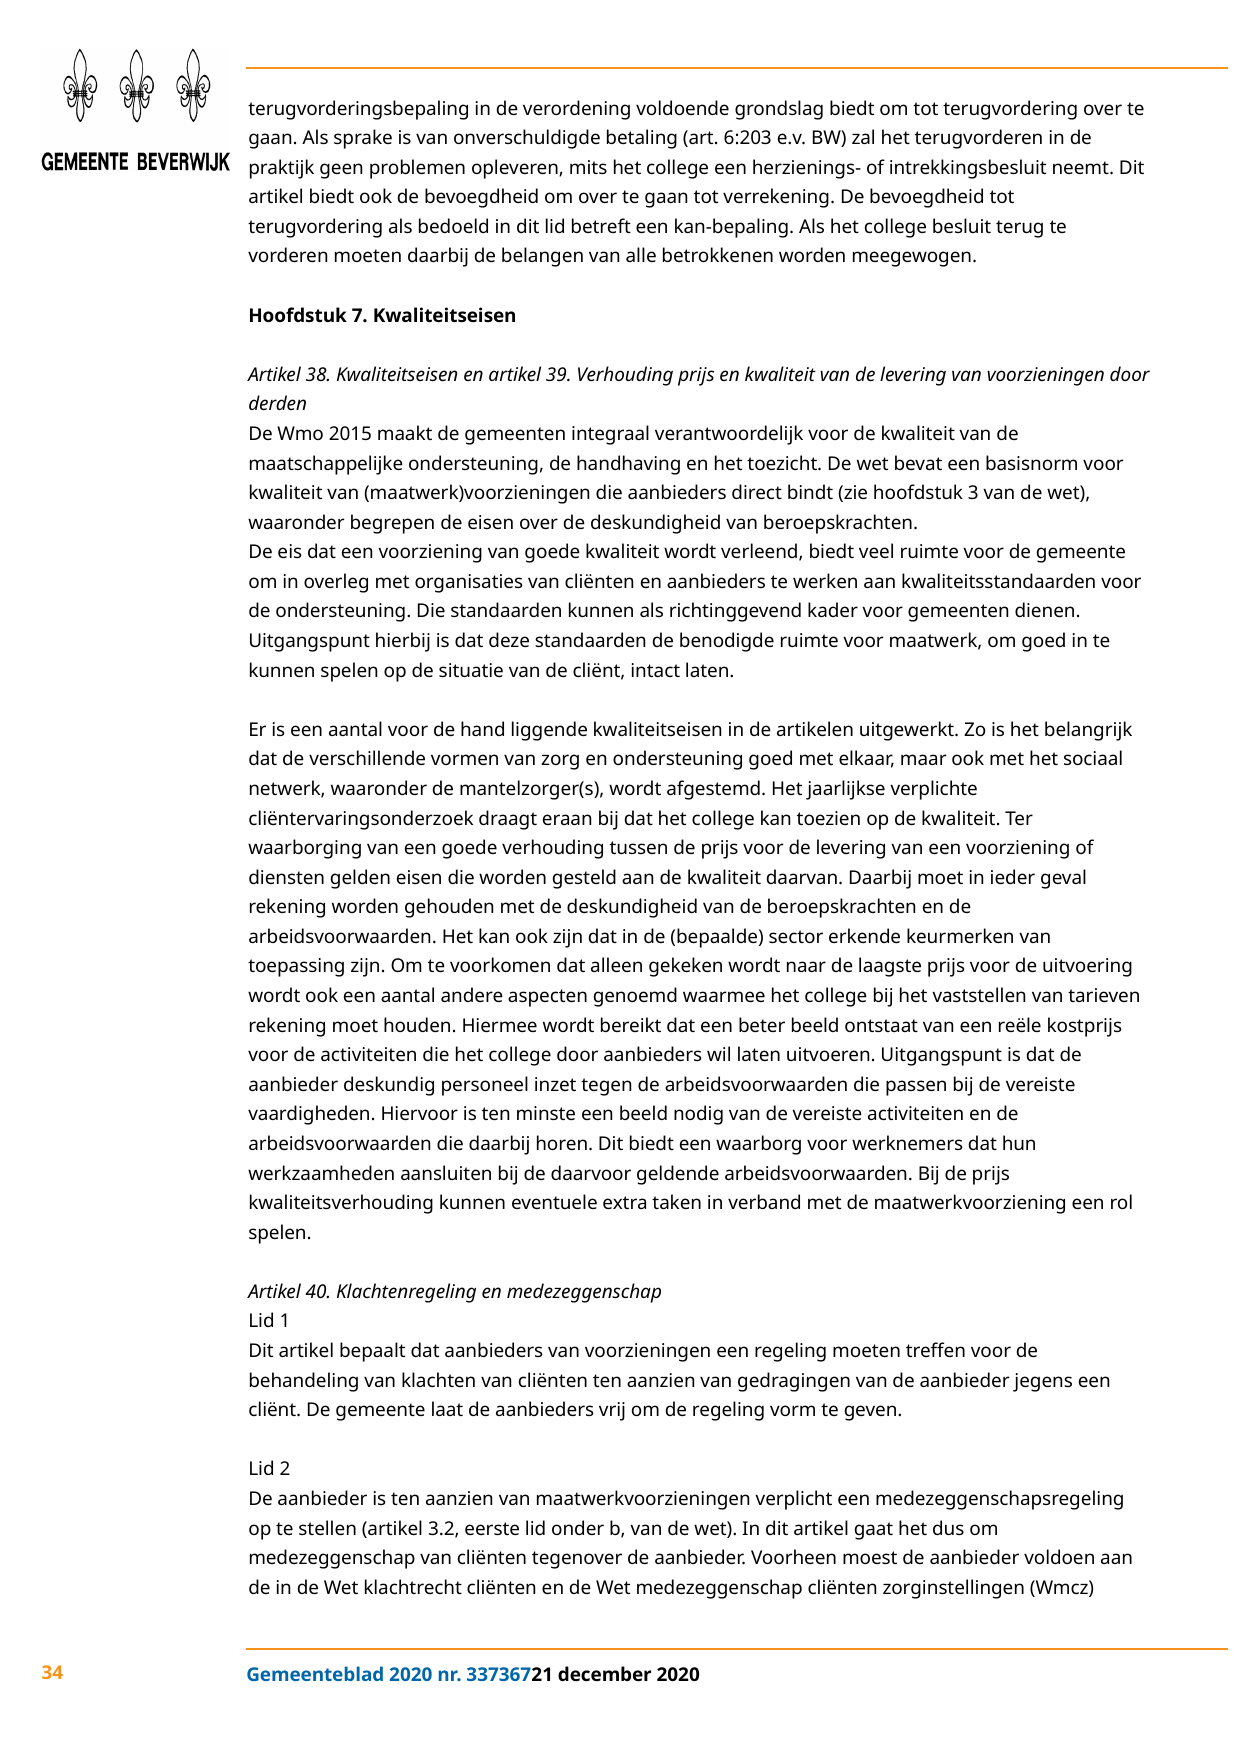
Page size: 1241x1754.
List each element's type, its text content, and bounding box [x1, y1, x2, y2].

text terugvorderingsbepaling in de verordening voldoende grondslag biedt om tot terugvordering over te gaan. Als sprake is van onverschuldigde betaling (art. 6:203 e.v. BW) zal het terugvorderen in de praktijk geen problemen opleveren, mits het college een herzienings- of intrekkingsbesluit neemt. Dit artikel biedt ook de bevoegdheid om over te gaan tot verrekening. De bevoegdheid tot terugvordering als bedoeld in dit lid betreft een kan-bepaling. Als het college besluit terug te vorderen moeten daarbij de belangen van alle betrokkenen worden meegewogen. [248, 95, 1152, 268]
text Er is een aantal voor de hand liggende kwaliteitseisen in de artikelen uitgewerkt. Zo is het belangrijk dat de verschillende vormen van zorg en ondersteuning goed met elkaar, maar ook met het sociaal netwerk, waaronder de mantelzorger(s), wordt afgestemd. Het jaarlijkse verplichte cliëntervaringsonderzoek draagt eraan bij dat het college kan toezien op de kwaliteit. Ter waarborging van een goede verhouding tussen de prijs voor de levering van een voorziening of diensten gelden eisen die worden gesteld aan de kwaliteit daarvan. Daarbij moet in ieder geval rekening worden gehouden met de deskundigheid van de beroepskrachten en de arbeidsvoorwaarden. Het kan ook zijn dat in de (bepaalde) sector erkende keurmerken van toepassing zijn. Om te voorkomen dat alleen gekeken wordt naar de laagste prijs voor de uitvoering wordt ook een aantal andere aspecten genoemd waarmee het college bij het vaststellen van tarieven rekening moet houden. Hiermee wordt bereikt dat een beter beeld ontstaat van een reële kostprijs voor de activiteiten die het college door aanbieders wil laten uitvoeren. Uitgangspunt is dat de aanbieder deskundig personeel inzet tegen de arbeidsvoorwaarden die passen bij de vereiste vaardigheden. Hiervoor is ten minste een beeld nodig van de vereiste activiteiten en de arbeidsvoorwaarden die daarbij horen. Dit biedt een waarborg voor werknemers dat hun werkzaamheden aansluiten bij de daarvoor geldende arbeidsvoorwaarden. Bij de prijs kwaliteitsverhouding kunnen eventuele extra taken in verband met de maatwerkvoorziening een rol spelen. [248, 716, 1152, 1245]
text Lid 1 [248, 1308, 1152, 1333]
text De eis dat een voorziening van goede kwaliteit wordt verleend, biedt veel ruimte voor de gemeente om in overleg met organisaties van cliënten en aanbieders te werken aan kwaliteitsstandaarden voor de ondersteuning. Die standaarden kunnen als richtinggevend kader voor gemeenten dienen. Uitgangspunt hierbij is dat deze standaarden de benodigde ruimte voor maatwerk, om goed in te kunnen spelen op de situatie van de cliënt, intact laten. [248, 538, 1152, 683]
text Dit artikel bepaalt dat aanbieders van voorzieningen een regeling moeten treffen voor de behandeling van klachten van cliënten ten aanzien van gedragingen van de aanbieder jegens een cliënt. De gemeente laat de aanbieders vrij om de regeling vorm te geven. [248, 1337, 1152, 1422]
picture [41, 47, 231, 172]
text De Wmo 2015 maakt de gemeenten integraal verantwoordelijk voor de kwaliteit van de maatschappelijke ondersteuning, de handhaving en het toezicht. De wet bevat een basisnorm voor kwaliteit van (maatwerk)voorzieningen die aanbieders direct bindt (zie hoofdstuk 3 van de wet), waaronder begrepen de eisen over de deskundigheid van beroepskrachten. [248, 420, 1152, 535]
text Lid 2 [248, 1456, 1152, 1481]
text De aanbieder is ten aanzien van maatwerkvoorzieningen verplicht een medezeggenschapsregeling op te stellen (artikel 3.2, eerste lid onder b, van de wet). In dit artikel gaat het dus om medezeggenschap van cliënten tegenover de aanbieder. Voorheen moest de aanbieder voldoen aan de in de Wet klachtrecht cliënten en de Wet medezeggenschap cliënten zorginstellingen (Wmcz) [248, 1485, 1152, 1600]
text Hoofdstuk 7. Kwaliteitseisen [248, 302, 1152, 328]
text Artikel 40. Klachtenregeling en medezeggenschap [248, 1278, 1152, 1304]
text Artikel 38. Kwaliteitseisen en artikel 39. Verhouding prijs en kwaliteit van de levering van voorzieningen door derden [248, 361, 1152, 416]
